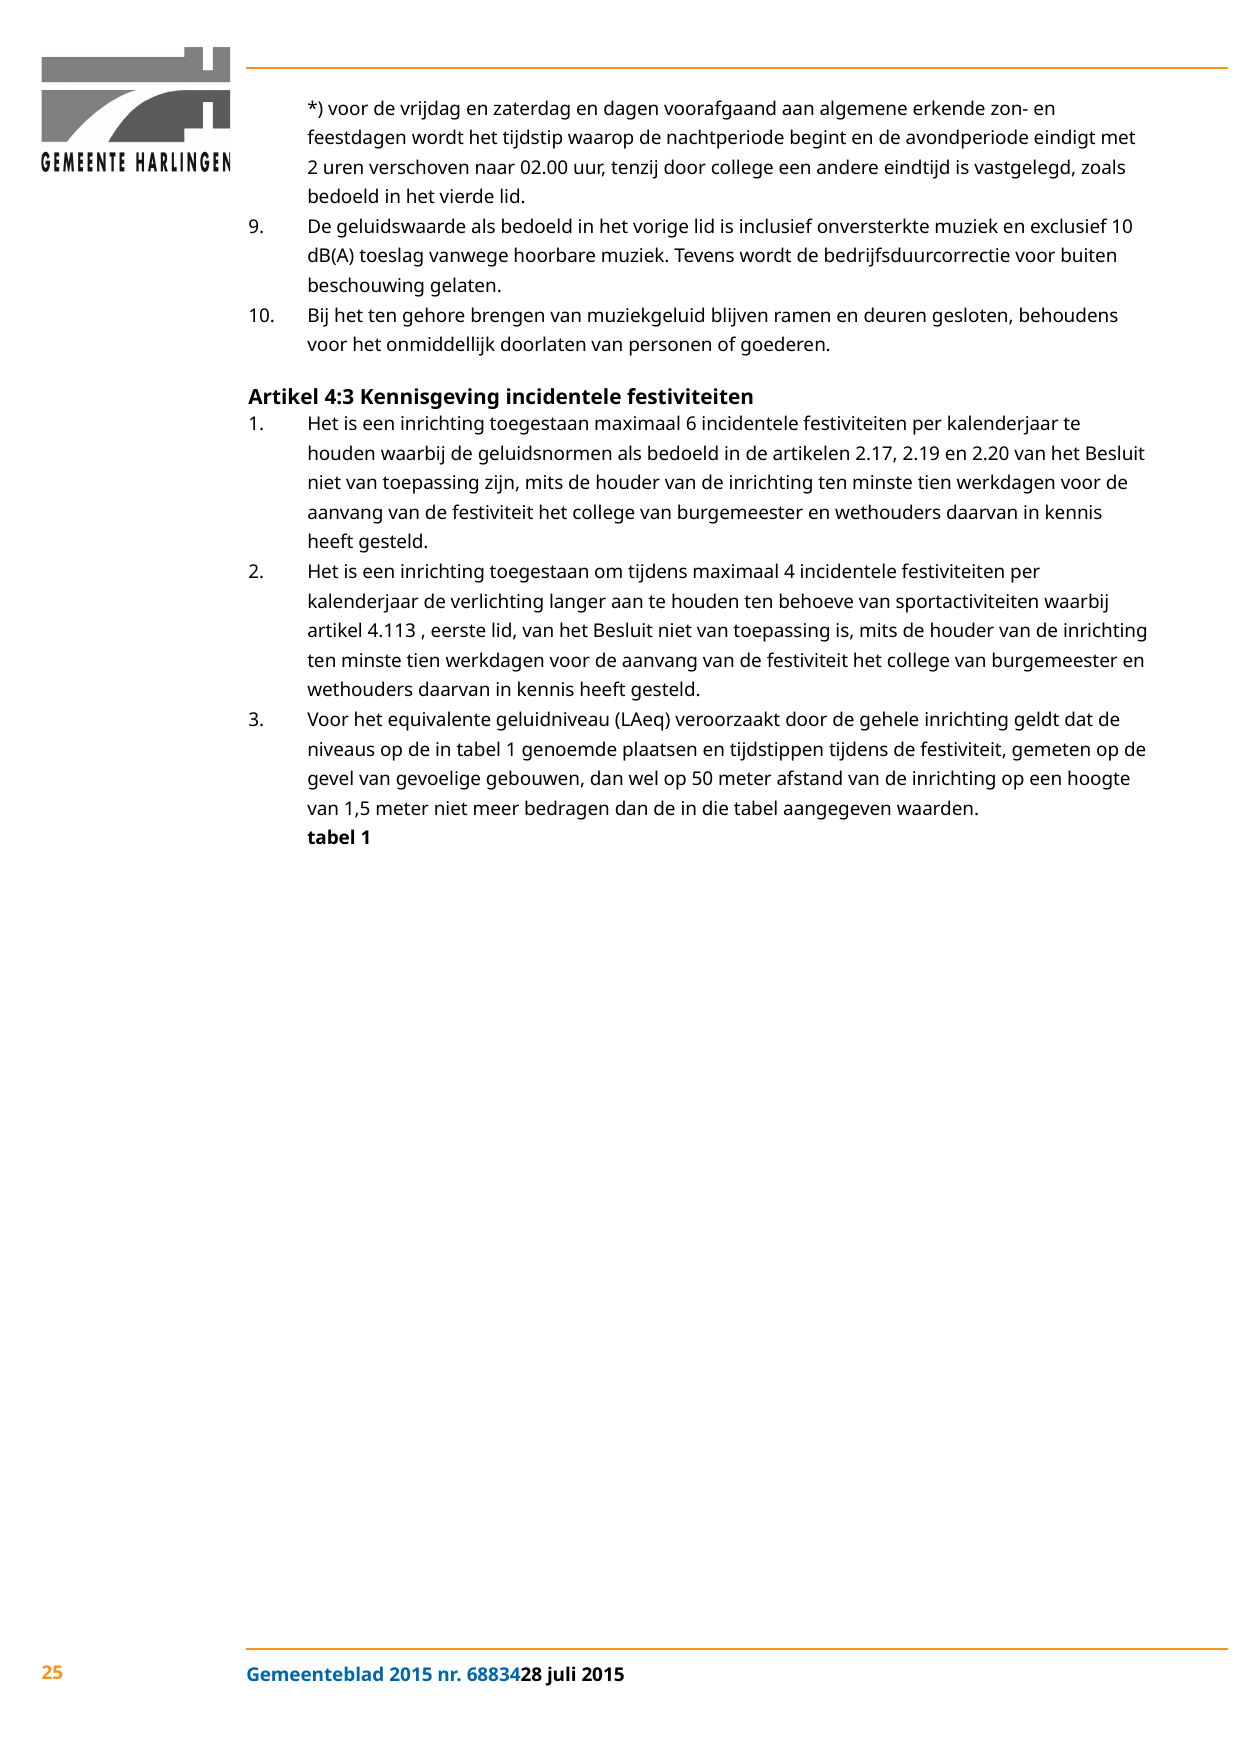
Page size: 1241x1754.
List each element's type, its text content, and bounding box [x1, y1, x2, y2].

list tabel 1 [248, 824, 1152, 850]
list Voor het equivalente geluidniveau (LAeq) veroorzaakt door de gehele inrichting geldt dat de niveaus op de in tabel 1 genoemde plaatsen en tijdstippen tijdens de festiviteit, gemeten op de gevel van gevoelige gebouwen, dan wel op 50 meter afstand van de inrichting op een hoogte van 1,5 meter niet meer bedragen dan de in die tabel aangegeven waarden. [248, 706, 1152, 821]
list Bij het ten gehore brengen van muziekgeluid blijven ramen en deuren gesloten, behoudens voor het onmiddellijk doorlaten van personen of goederen. [248, 302, 1152, 357]
picture [41, 47, 231, 172]
list Het is een inrichting toegestaan maximaal 6 incidentele festiviteiten per kalenderjaar te houden waarbij de geluidsnormen als bedoeld in de artikelen 2.17, 2.19 en 2.20 van het Besluit niet van toepassing zijn, mits de houder van de inrichting ten minste tien werkdagen voor de aanvang van de festiviteit het college van burgemeester en wethouders daarvan in kennis heeft gesteld. [248, 410, 1152, 554]
list De geluidswaarde als bedoeld in het vorige lid is inclusief onversterkte muziek en exclusief 10 dB(A) toeslag vanwege hoorbare muziek. Tevens wordt de bedrijfsduurcorrectie voor buiten beschouwing gelaten. [248, 213, 1152, 298]
list Het is een inrichting toegestaan om tijdens maximaal 4 incidentele festiviteiten per kalenderjaar de verlichting langer aan te houden ten behoeve van sportactiviteiten waarbij artikel 4.113 , eerste lid, van het Besluit niet van toepassing is, mits de houder van de inrichting ten minste tien werkdagen voor de aanvang van de festiviteit het college van burgemeester en wethouders daarvan in kennis heeft gesteld. [248, 558, 1152, 702]
list *) voor de vrijdag en zaterdag en dagen voorafgaand aan algemene erkende zon- en feestdagen wordt het tijdstip waarop de nachtperiode begint en de avondperiode eindigt met 2 uren verschoven naar 02.00 uur, tenzij door college een andere eindtijd is vastgelegd, zoals bedoeld in het vierde lid. [248, 95, 1152, 209]
text Artikel 4:3 Kennisgeving incidentele festiviteiten [248, 382, 1152, 410]
